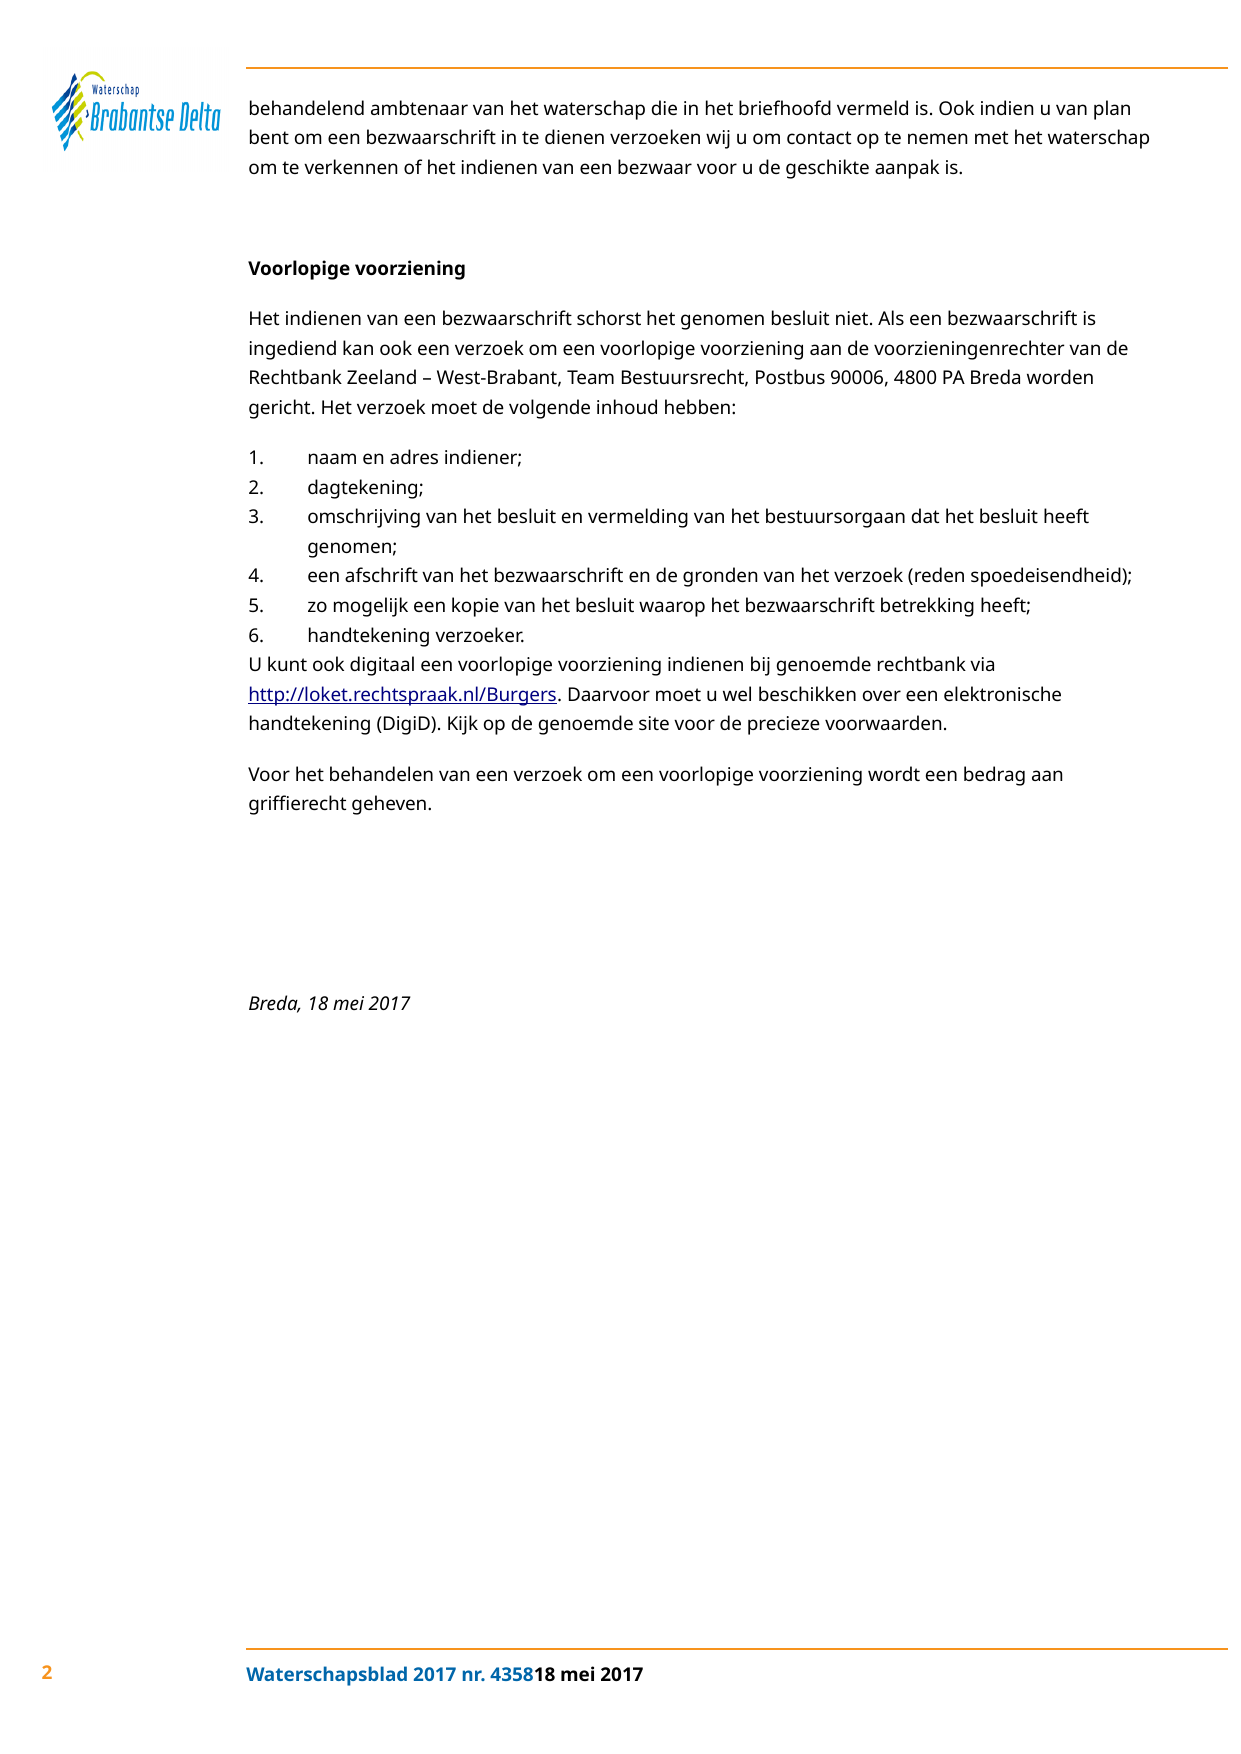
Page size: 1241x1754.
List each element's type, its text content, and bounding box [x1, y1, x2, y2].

text Breda, 18 mei 2017 [248, 990, 1152, 1015]
text U kunt ook digitaal een voorlopige voorziening indienen bij genoemde rechtbank via http://loket.rechtspraak.nl/Burgers. Daarvoor moet u wel beschikken over een elektronische handtekening (DigiD). Kijk op de genoemde site voor de precieze voorwaarden. [248, 651, 1152, 736]
list zo mogelijk een kopie van het besluit waarop het bezwaarschrift betrekking heeft; [248, 592, 1152, 618]
text behandelend ambtenaar van het waterschap die in het briefhoofd vermeld is. Ook indien u van plan bent om een bezwaarschrift in te dienen verzoeken wij u om contact op te nemen met het waterschap om te verkennen of het indienen van een bezwaar voor u de geschikte aanpak is. [248, 95, 1152, 180]
text Voor het behandelen van een verzoek om een voorlopige voorziening wordt een bedrag aan griffierecht geheven. [248, 761, 1152, 816]
list handtekening verzoeker. [248, 622, 1152, 648]
list omschrijving van het besluit en vermelding van het bestuursorgaan dat het besluit heeft genomen; [248, 503, 1152, 559]
list een afschrift van het bezwaarschrift en de gronden van het verzoek (reden spoedeisendheid); [248, 563, 1152, 588]
list dagtekening; [248, 474, 1152, 500]
text Voorlopige voorziening [248, 255, 1152, 281]
list naam en adres indiener; [248, 444, 1152, 470]
picture [41, 47, 231, 172]
text Het indienen van een bezwaarschrift schorst het genomen besluit niet. Als een bezwaarschrift is ingediend kan ook een verzoek om een voorlopige voorziening aan de voorzieningenrechter van de Rechtbank Zeeland – West-Brabant, Team Bestuursrecht, Postbus 90006, 4800 PA Breda worden gericht. Het verzoek moet de volgende inhoud hebben: [248, 305, 1152, 420]
